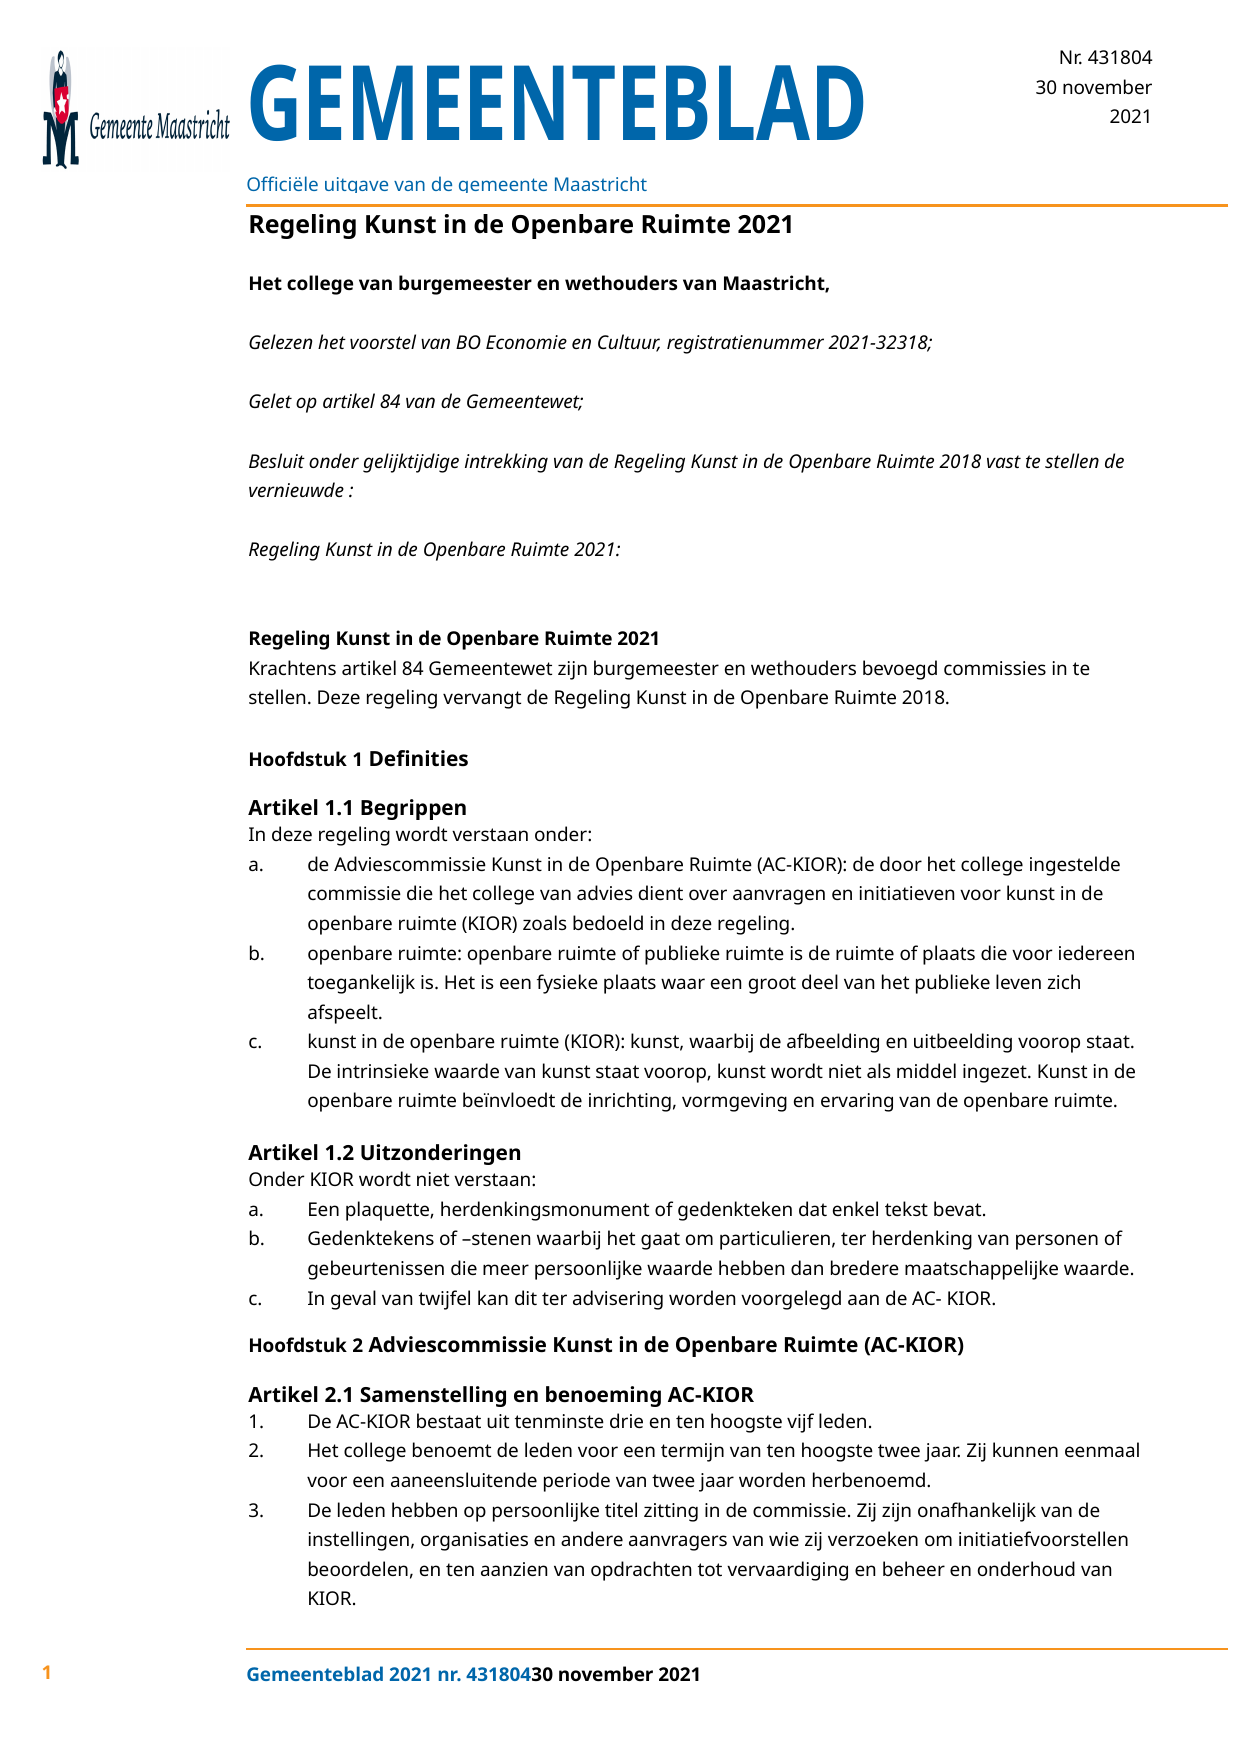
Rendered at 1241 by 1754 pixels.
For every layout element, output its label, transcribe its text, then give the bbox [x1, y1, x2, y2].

list De AC-KIOR bestaat uit tenminste drie en ten hoogste vijf leden. [248, 1408, 1152, 1434]
text Hoofdstuk 2 Adviescommissie Kunst in de Openbare Ruimte (AC-KIOR) [248, 1330, 1152, 1359]
text Krachtens artikel 84 Gemeentewet zijn burgemeester en wethouders bevoegd commissies in te stellen. Deze regeling vervangt de Regeling Kunst in de Openbare Ruimte 2018. [248, 655, 1152, 710]
text Gelezen het voorstel van BO Economie en Cultuur, registratienummer 2021-32318; [248, 329, 1152, 355]
text Besluit onder gelijktijdige intrekking van de Regeling Kunst in de Openbare Ruimte 2018 vast te stellen de vernieuwde : [248, 448, 1152, 503]
text Het college van burgemeester en wethouders van Maastricht, [248, 270, 1152, 296]
text Onder KIOR wordt niet verstaan: [248, 1166, 1152, 1192]
list De leden hebben op persoonlijke titel zitting in de commissie. Zij zijn onafhankelijk van de instellingen, organisaties en andere aanvragers van wie zij verzoeken om initiatiefvoorstellen beoordelen, en ten aanzien van opdrachten tot vervaardiging en beheer en onderhoud van KIOR. [248, 1497, 1152, 1611]
text Regeling Kunst in de Openbare Ruimte 2021: [248, 537, 1152, 562]
list openbare ruimte: openbare ruimte of publieke ruimte is de ruimte of plaats die voor iedereen toegankelijk is. Het is een fysieke plaats waar een groot deel van het publieke leven zich afspeelt. [248, 940, 1152, 1024]
text In deze regeling wordt verstaan onder: [248, 821, 1152, 847]
text Hoofdstuk 1 Definities [248, 744, 1152, 772]
text Regeling Kunst in de Openbare Ruimte 2021 [248, 207, 1152, 241]
text Artikel 1.1 Begrippen [248, 793, 1152, 821]
list Het college benoemt de leden voor een termijn van ten hoogste twee jaar. Zij kunnen eenmaal voor een aaneensluitende periode van twee jaar worden herbenoemd. [248, 1438, 1152, 1493]
text Artikel 2.1 Samenstelling en benoeming AC-KIOR [248, 1380, 1152, 1408]
text Artikel 1.2 Uitzonderingen [248, 1138, 1152, 1166]
list kunst in de openbare ruimte (KIOR): kunst, waarbij de afbeelding en uitbeelding voorop staat. De intrinsieke waarde van kunst staat voorop, kunst wordt niet als middel ingezet. Kunst in de openbare ruimte beïnvloedt de inrichting, vormgeving en ervaring van de openbare ruimte. [248, 1028, 1152, 1113]
list Gedenktekens of –stenen waarbij het gaat om particulieren, ter herdenking van personen of gebeurtenissen die meer persoonlijke waarde hebben dan bredere maatschappelijke waarde. [248, 1226, 1152, 1281]
list In geval van twijfel kan dit ter advisering worden voorgelegd aan de AC- KIOR. [248, 1285, 1152, 1311]
text Gelet op artikel 84 van de Gemeentewet; [248, 389, 1152, 414]
picture [41, 47, 231, 172]
list Een plaquette, herdenkingsmonument of gedenkteken dat enkel tekst bevat. [248, 1196, 1152, 1222]
text Regeling Kunst in de Openbare Ruimte 2021 [248, 625, 1152, 651]
list de Adviescommissie Kunst in de Openbare Ruimte (AC-KIOR): de door het college ingestelde commissie die het college van advies dient over aanvragen en initiatieven voor kunst in de openbare ruimte (KIOR) zoals bedoeld in deze regeling. [248, 851, 1152, 936]
